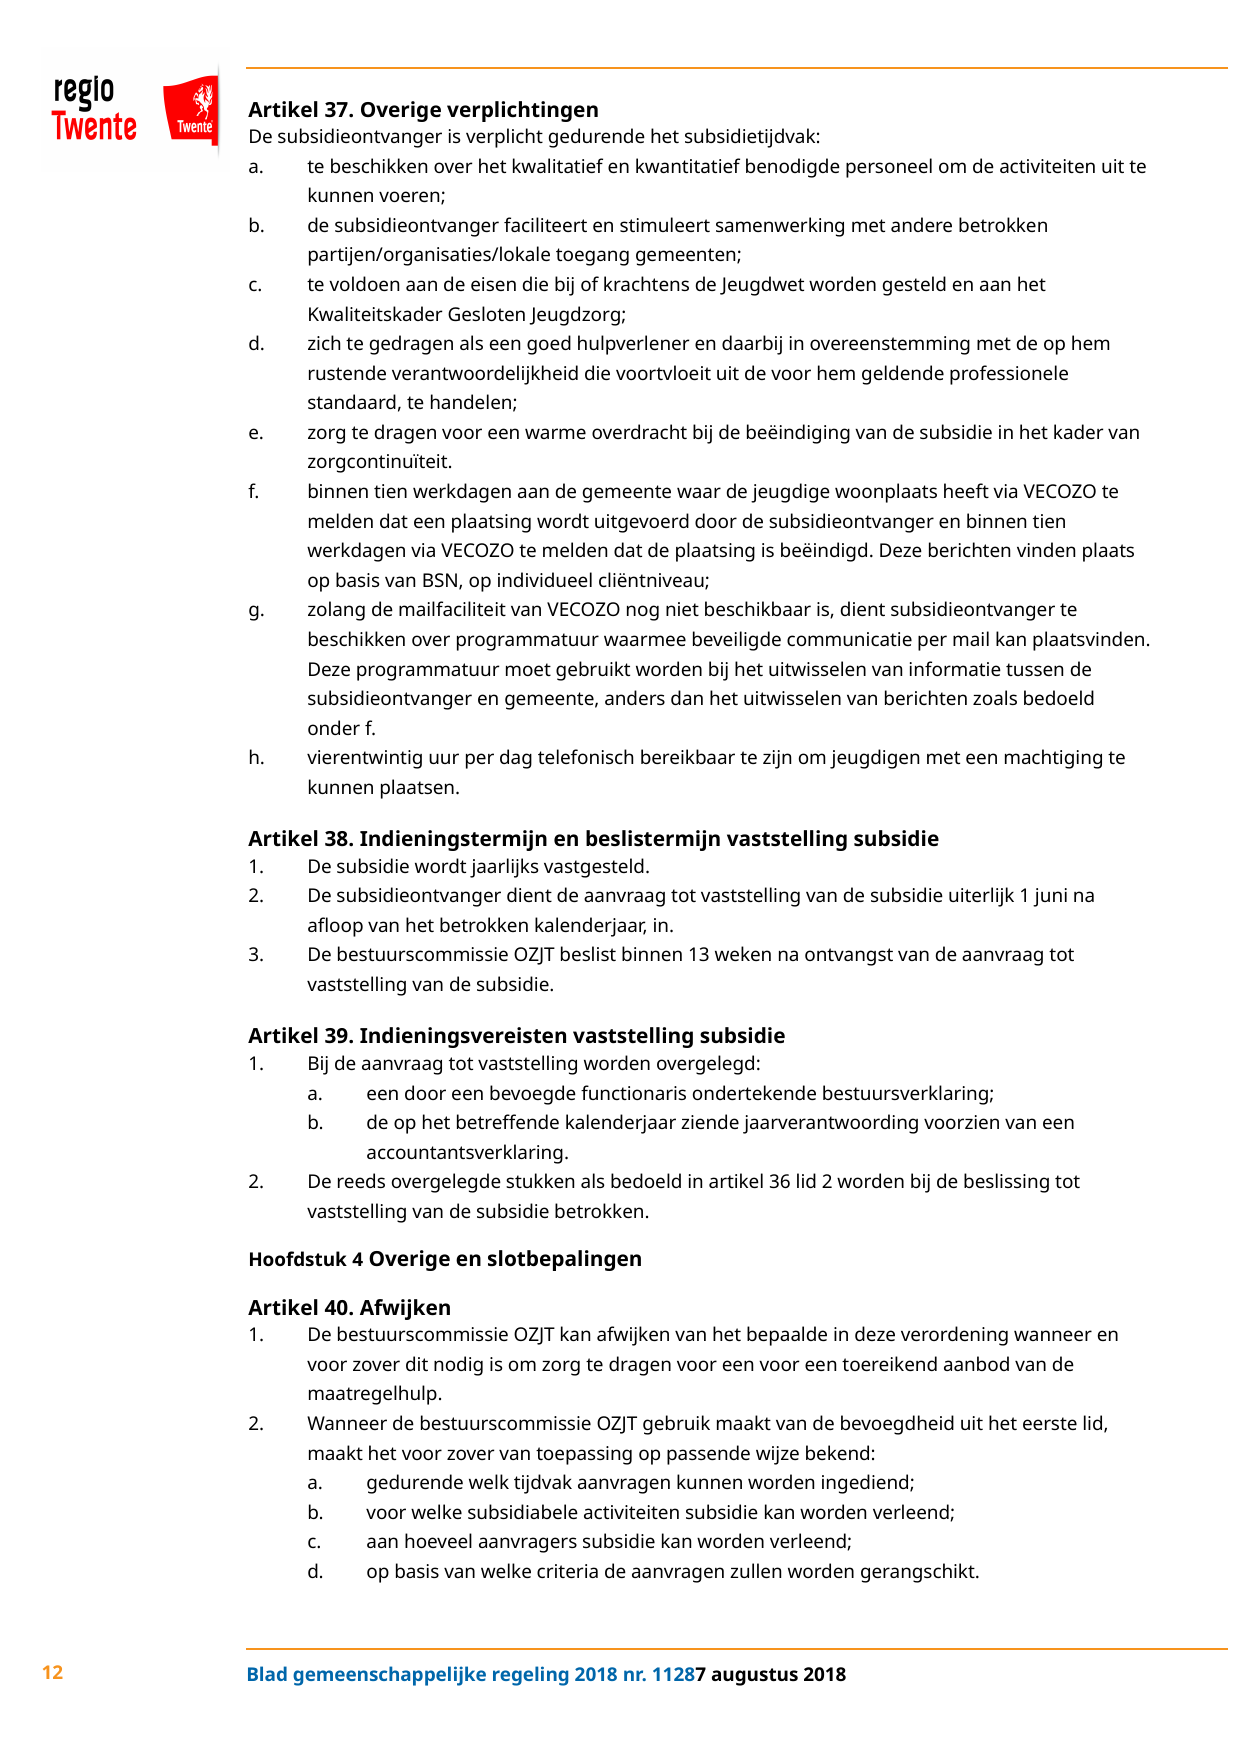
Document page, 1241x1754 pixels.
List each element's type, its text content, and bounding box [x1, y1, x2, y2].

list aan hoeveel aanvragers subsidie kan worden verleend; [307, 1528, 1152, 1554]
list een door een bevoegde functionaris ondertekende bestuursverklaring; [307, 1080, 1152, 1105]
list Bij de aanvraag tot vaststelling worden overgelegd: [248, 1050, 1152, 1076]
list te beschikken over het kwalitatief en kwantitatief benodigde personeel om de activiteiten uit te kunnen voeren; [248, 153, 1152, 208]
list De subsidie wordt jaarlijks vastgesteld. [248, 853, 1152, 879]
list Wanneer de bestuurscommissie OZJT gebruik maakt van de bevoegdheid uit het eerste lid, maakt het voor zover van toepassing op passende wijze bekend: [248, 1410, 1152, 1465]
text De subsidieontvanger is verplicht gedurende het subsidietijdvak: [248, 123, 1152, 149]
list De reeds overgelegde stukken als bedoeld in artikel 36 lid 2 worden bij de beslissing tot vaststelling van de subsidie betrokken. [248, 1168, 1152, 1224]
text Artikel 39. Indieningsvereisten vaststelling subsidie [248, 1022, 1152, 1050]
text Artikel 40. Afwijken [248, 1293, 1152, 1321]
text Hoofdstuk 4 Overige en slotbepalingen [248, 1244, 1152, 1272]
list zich te gedragen als een goed hulpverlener en daarbij in overeenstemming met de op hem rustende verantwoordelijkheid die voortvloeit uit de voor hem geldende professionele standaard, te handelen; [248, 330, 1152, 415]
list binnen tien werkdagen aan de gemeente waar de jeugdige woonplaats heeft via VECOZO te melden dat een plaatsing wordt uitgevoerd door de subsidieontvanger en binnen tien werkdagen via VECOZO te melden dat de plaatsing is beëindigd. Deze berichten vinden plaats op basis van BSN, op individueel cliëntniveau; [248, 478, 1152, 593]
list zolang de mailfaciliteit van VECOZO nog niet beschikbaar is, dient subsidieontvanger te beschikken over programmatuur waarmee beveiligde communicatie per mail kan plaatsvinden. Deze programmatuur moet gebruikt worden bij het uitwisselen van informatie tussen de subsidieontvanger en gemeente, anders dan het uitwisselen van berichten zoals bedoeld onder f. [248, 597, 1152, 741]
list zorg te dragen voor een warme overdracht bij de beëindiging van de subsidie in het kader van zorgcontinuïteit. [248, 419, 1152, 474]
picture [41, 47, 231, 172]
text Artikel 38. Indieningstermijn en beslistermijn vaststelling subsidie [248, 824, 1152, 853]
list voor welke subsidiabele activiteiten subsidie kan worden verleend; [307, 1499, 1152, 1524]
list gedurende welk tijdvak aanvragen kunnen worden ingediend; [307, 1469, 1152, 1495]
text Artikel 37. Overige verplichtingen [248, 95, 1152, 123]
list De bestuurscommissie OZJT kan afwijken van het bepaalde in deze verordening wanneer en voor zover dit nodig is om zorg te dragen voor een voor een toereikend aanbod van de maatregelhulp. [248, 1321, 1152, 1406]
list De bestuurscommissie OZJT beslist binnen 13 weken na ontvangst van de aanvraag tot vaststelling van de subsidie. [248, 942, 1152, 997]
list De subsidieontvanger dient de aanvraag tot vaststelling van de subsidie uiterlijk 1 juni na afloop van het betrokken kalenderjaar, in. [248, 882, 1152, 938]
list te voldoen aan de eisen die bij of krachtens de Jeugdwet worden gesteld en aan het Kwaliteitskader Gesloten Jeugdzorg; [248, 271, 1152, 326]
list op basis van welke criteria de aanvragen zullen worden gerangschikt. [307, 1558, 1152, 1584]
list vierentwintig uur per dag telefonisch bereikbaar te zijn om jeugdigen met een machtiging te kunnen plaatsen. [248, 744, 1152, 800]
list de subsidieontvanger faciliteert en stimuleert samenwerking met andere betrokken partijen/organisaties/lokale toegang gemeenten; [248, 212, 1152, 267]
list de op het betreffende kalenderjaar ziende jaarverantwoording voorzien van een accountantsverklaring. [307, 1109, 1152, 1164]
